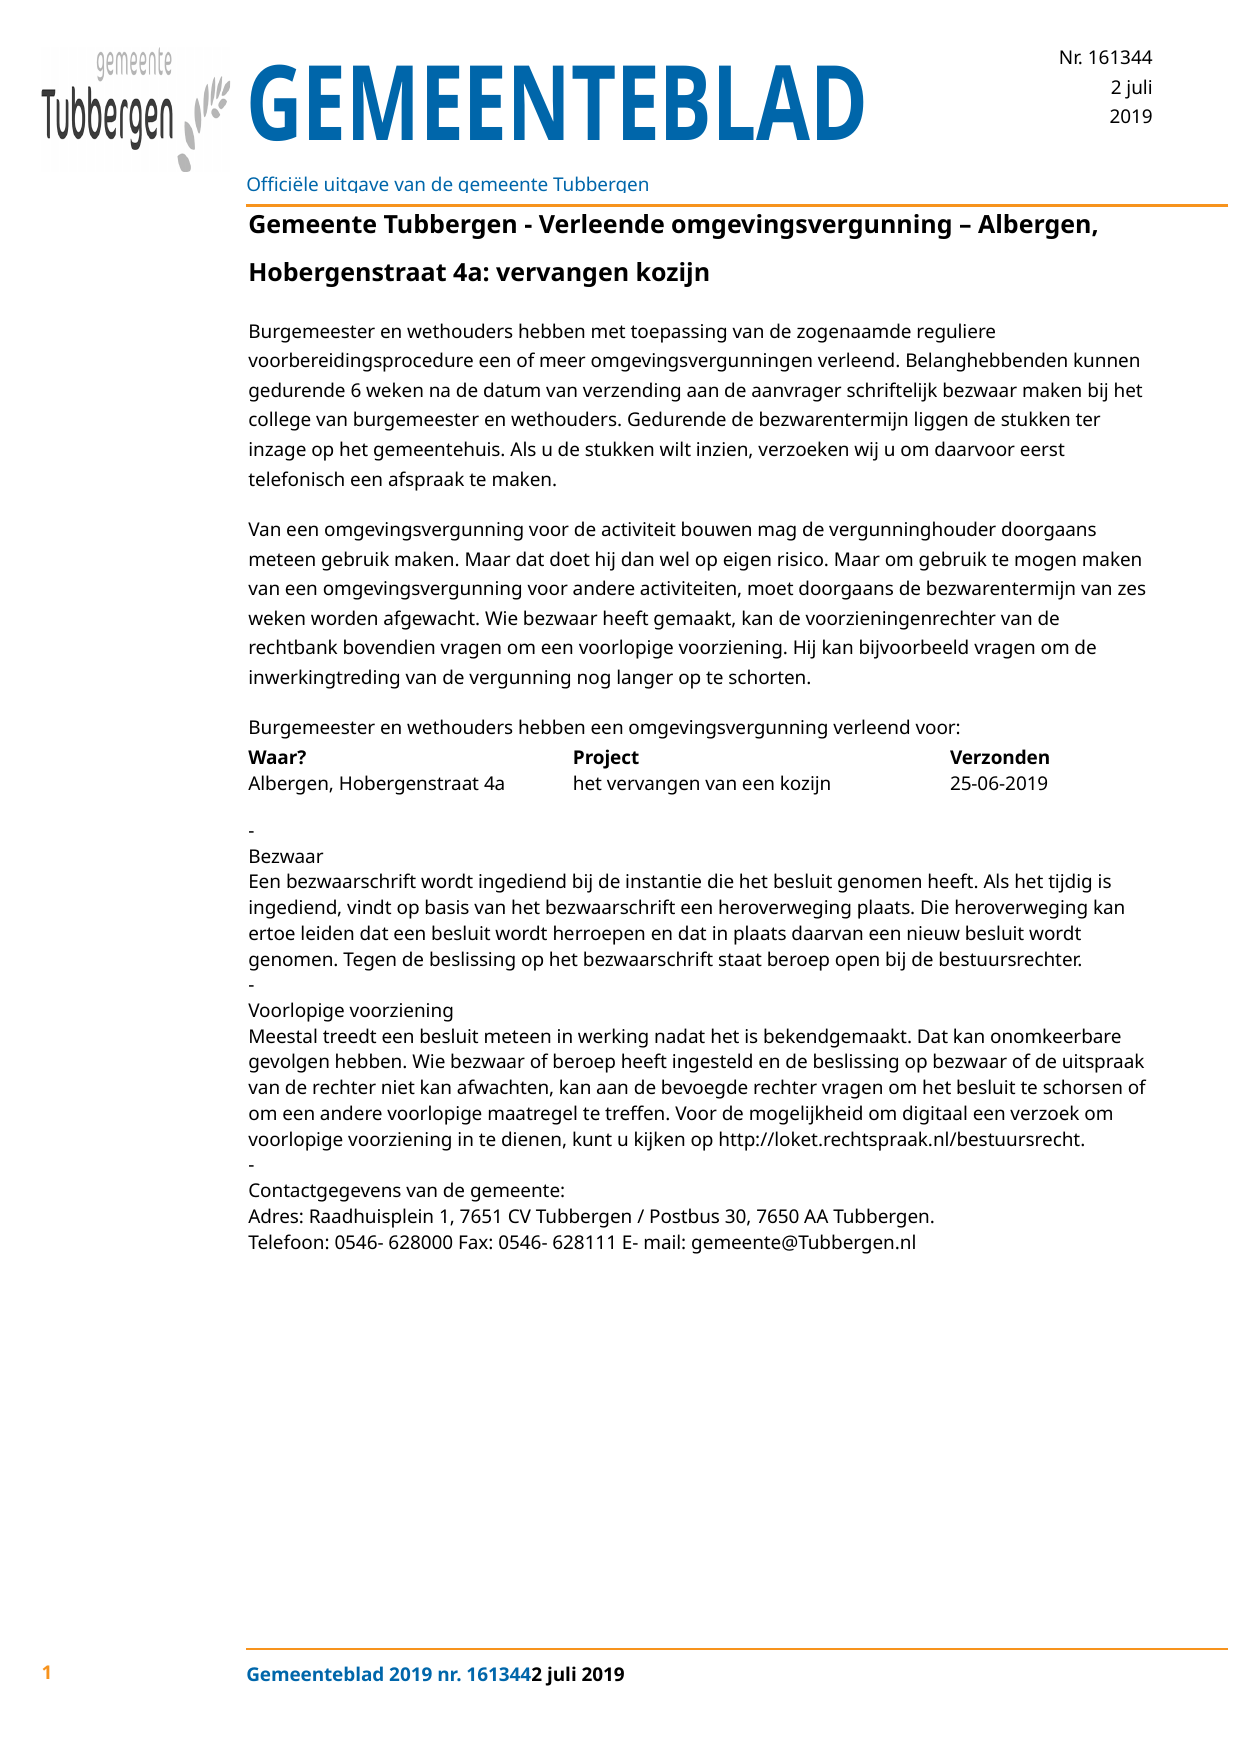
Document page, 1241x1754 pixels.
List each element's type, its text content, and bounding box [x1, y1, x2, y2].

text Burgemeester en wethouders hebben met toepassing van de zogenaamde reguliere voorbereidingsprocedure een of meer omgevingsvergunningen verleend. Belanghebbenden kunnen gedurende 6 weken na de datum van verzending aan de aanvrager schriftelijk bezwaar maken bij het college van burgemeester en wethouders. Gedurende de bezwarentermijn liggen de stukken ter inzage op het gemeentehuis. Als u de stukken wilt inzien, verzoeken wij u om daarvoor eerst telefonisch een afspraak te maken. [248, 318, 1152, 492]
table_header Waar? [248, 744, 573, 770]
table_header Project [573, 744, 950, 770]
text Gemeente Tubbergen - Verleende omgevingsvergunning – Albergen, Hobergenstraat 4a: vervangen kozijn [248, 207, 1152, 288]
text Voorlopige voorziening [248, 997, 1152, 1023]
table_cell het vervangen van een kozijn [573, 770, 950, 796]
text - [248, 817, 1152, 843]
text - [248, 1152, 1152, 1177]
text Bezwaar [248, 843, 1152, 869]
text Meestal treedt een besluit meteen in werking nadat het is bekendgemaakt. Dat kan onomkeerbare gevolgen hebben. Wie bezwaar of beroep heeft ingesteld en de beslissing op bezwaar of de uitspraak van de rechter niet kan afwachten, kan aan de bevoegde rechter vragen om het besluit te schorsen of om een andere voorlopige maatregel te treffen. Voor de mogelijkheid om digitaal een verzoek om voorlopige voorziening in te dienen, kunt u kijken op http://loket.rechtspraak.nl/bestuursrecht. [248, 1023, 1152, 1152]
text Telefoon: 0546- 628000 Fax: 0546- 628111 E- mail: gemeente@Tubbergen.nl [248, 1229, 1152, 1254]
table_cell 25-06-2019 [950, 770, 1152, 796]
text Een bezwaarschrift wordt ingediend bij de instantie die het besluit genomen heeft. Als het tijdig is ingediend, vindt op basis van het bezwaarschrift een heroverweging plaats. Die heroverweging kan ertoe leiden dat een besluit wordt herroepen en dat in plaats daarvan een nieuw besluit wordt genomen. Tegen de beslissing op het bezwaarschrift staat beroep open bij de bestuursrechter. [248, 869, 1152, 972]
text Adres: Raadhuisplein 1, 7651 CV Tubbergen / Postbus 30, 7650 AA Tubbergen. [248, 1203, 1152, 1229]
text Van een omgevingsvergunning voor de activiteit bouwen mag de vergunninghouder doorgaans meteen gebruik maken. Maar dat doet hij dan wel op eigen risico. Maar om gebruik te mogen maken van een omgevingsvergunning voor andere activiteiten, moet doorgaans de bezwarentermijn van zes weken worden afgewacht. Wie bezwaar heeft gemaakt, kan de voorzieningenrechter van de rechtbank bovendien vragen om een voorlopige voorziening. Hij kan bijvoorbeeld vragen om de inwerkingtreding van de vergunning nog langer op te schorten. [248, 516, 1152, 690]
table_header Verzonden [950, 744, 1152, 770]
text Contactgegevens van de gemeente: [248, 1177, 1152, 1203]
table_cell Albergen, Hobergenstraat 4a [248, 770, 573, 796]
picture [41, 47, 231, 172]
text - [248, 972, 1152, 997]
text Burgemeester en wethouders hebben een omgevingsvergunning verleend voor: [248, 714, 1152, 740]
